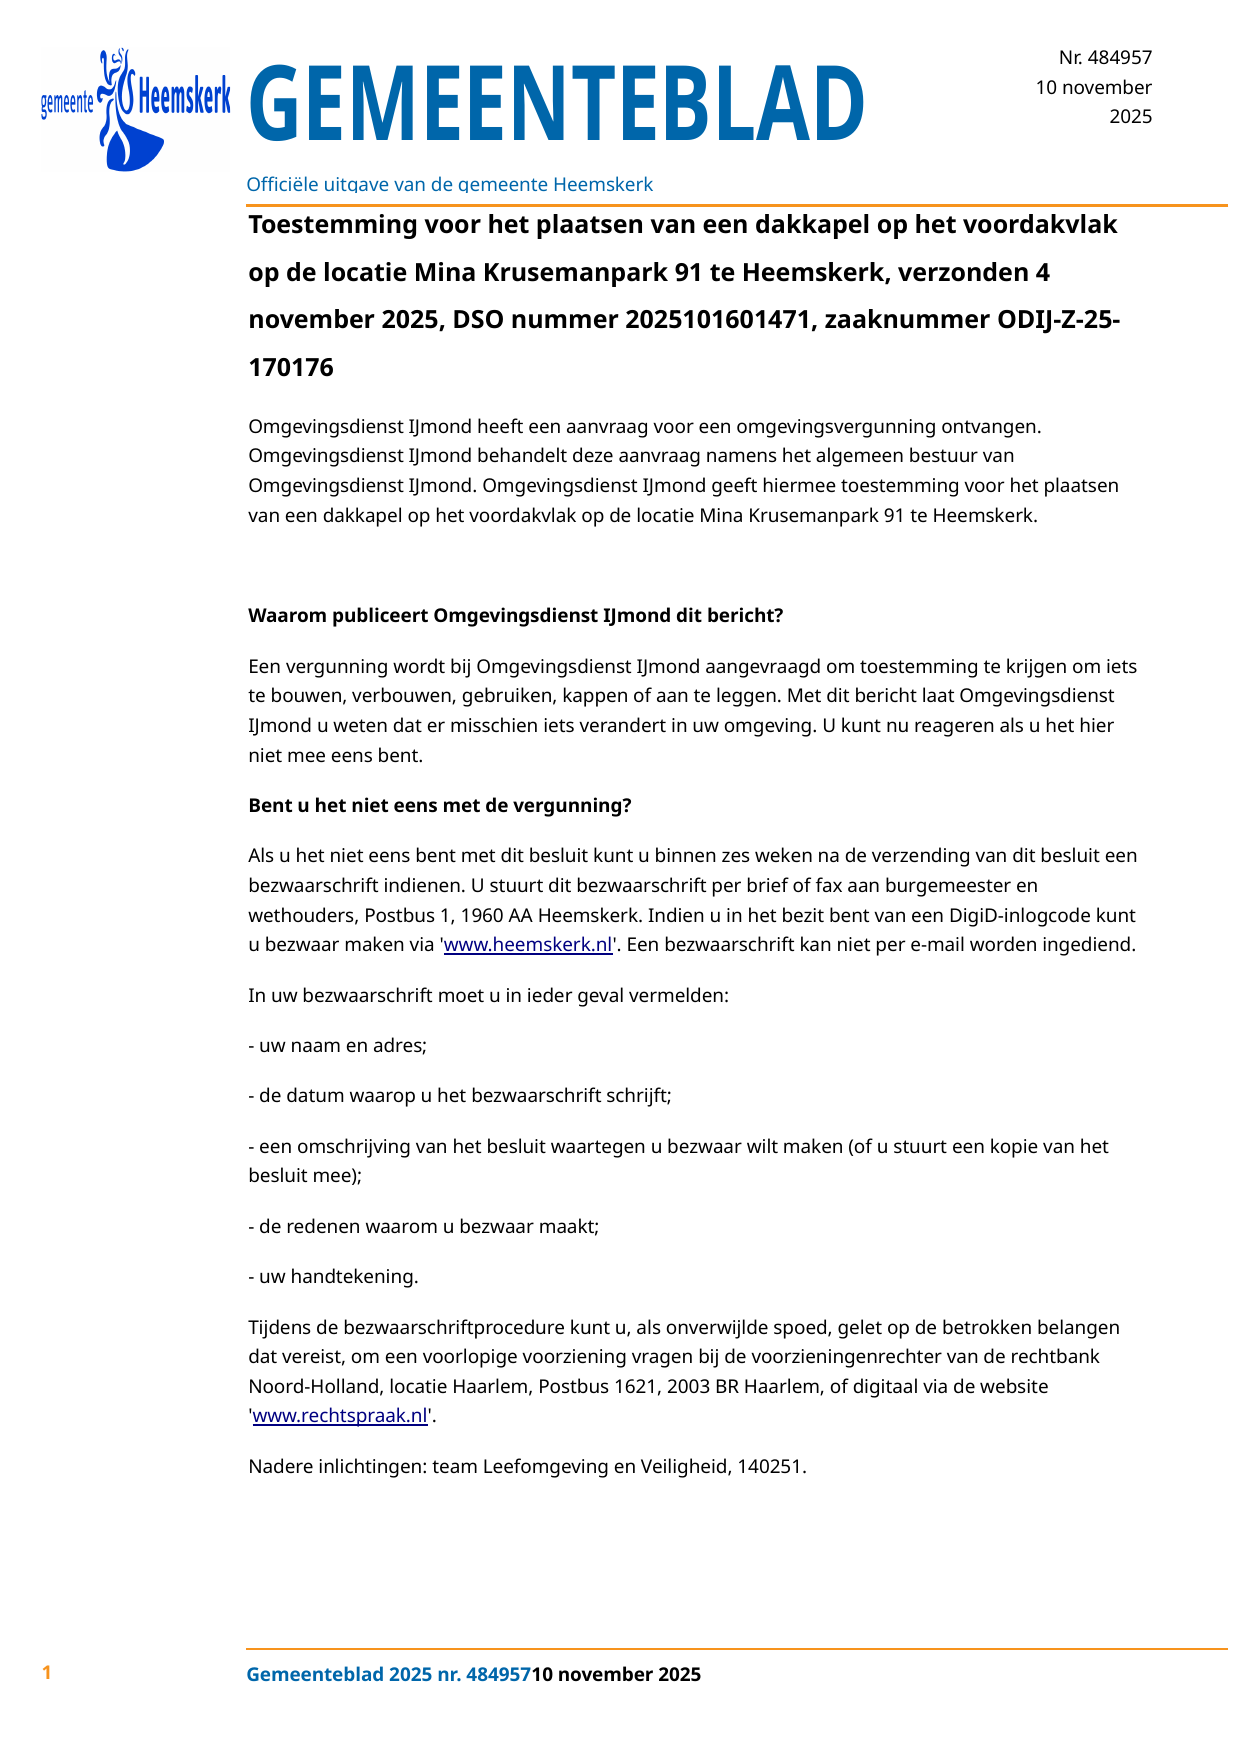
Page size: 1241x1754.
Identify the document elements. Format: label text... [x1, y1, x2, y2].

text Nadere inlichtingen: team Leefomgeving en Veiligheid, 140251. [248, 1453, 1152, 1479]
text Omgevingsdienst IJmond heeft een aanvraag voor een omgevingsvergunning ontvangen. Omgevingsdienst IJmond behandelt deze aanvraag namens het algemeen bestuur van Omgevingsdienst IJmond. Omgevingsdienst IJmond geeft hiermee toestemming voor het plaatsen van een dakkapel op het voordakvlak op de locatie Mina Krusemanpark 91 te Heemskerk. [248, 413, 1152, 528]
text Bent u het niet eens met de vergunning? [248, 792, 1152, 818]
text Tijdens de bezwaarschriftprocedure kunt u, als onverwijlde spoed, gelet op de betrokken belangen dat vereist, om een voorlopige voorziening vragen bij de voorzieningenrechter van de rechtbank Noord-Holland, locatie Haarlem, Postbus 1621, 2003 BR Haarlem, of digitaal via de website 'www.rechtspraak.nl'. [248, 1314, 1152, 1428]
text - uw naam en adres; [248, 1032, 1152, 1058]
text In uw bezwaarschrift moet u in ieder geval vermelden: [248, 982, 1152, 1008]
text - de redenen waarom u bezwaar maakt; [248, 1213, 1152, 1239]
text Een vergunning wordt bij Omgevingsdienst IJmond aangevraagd om toestemming te krijgen om iets te bouwen, verbouwen, gebruiken, kappen of aan te leggen. Met dit bericht laat Omgevingsdienst IJmond u weten dat er misschien iets verandert in uw omgeving. U kunt nu reageren als u het hier niet mee eens bent. [248, 653, 1152, 768]
text Als u het niet eens bent met dit besluit kunt u binnen zes weken na de verzending van dit besluit een bezwaarschrift indienen. U stuurt dit bezwaarschrift per brief of fax aan burgemeester en wethouders, Postbus 1, 1960 AA Heemskerk. Indien u in het bezit bent van een DigiD-inlogcode kunt u bezwaar maken via 'www.heemskerk.nl'. Een bezwaarschrift kan niet per e-mail worden ingediend. [248, 843, 1152, 957]
text Toestemming voor het plaatsen van een dakkapel op het voordakvlak op de locatie Mina Krusemanpark 91 te Heemskerk, verzonden 4 november 2025, DSO nummer 2025101601471, zaaknummer ODIJ-Z-25-170176 [248, 207, 1152, 384]
text - uw handtekening. [248, 1263, 1152, 1289]
text - de datum waarop u het bezwaarschrift schrijft; [248, 1083, 1152, 1108]
text - een omschrijving van het besluit waartegen u bezwaar wilt maken (of u stuurt een kopie van het besluit mee); [248, 1133, 1152, 1188]
text Waarom publiceert Omgevingsdienst IJmond dit bericht? [248, 603, 1152, 628]
picture [41, 47, 231, 172]
